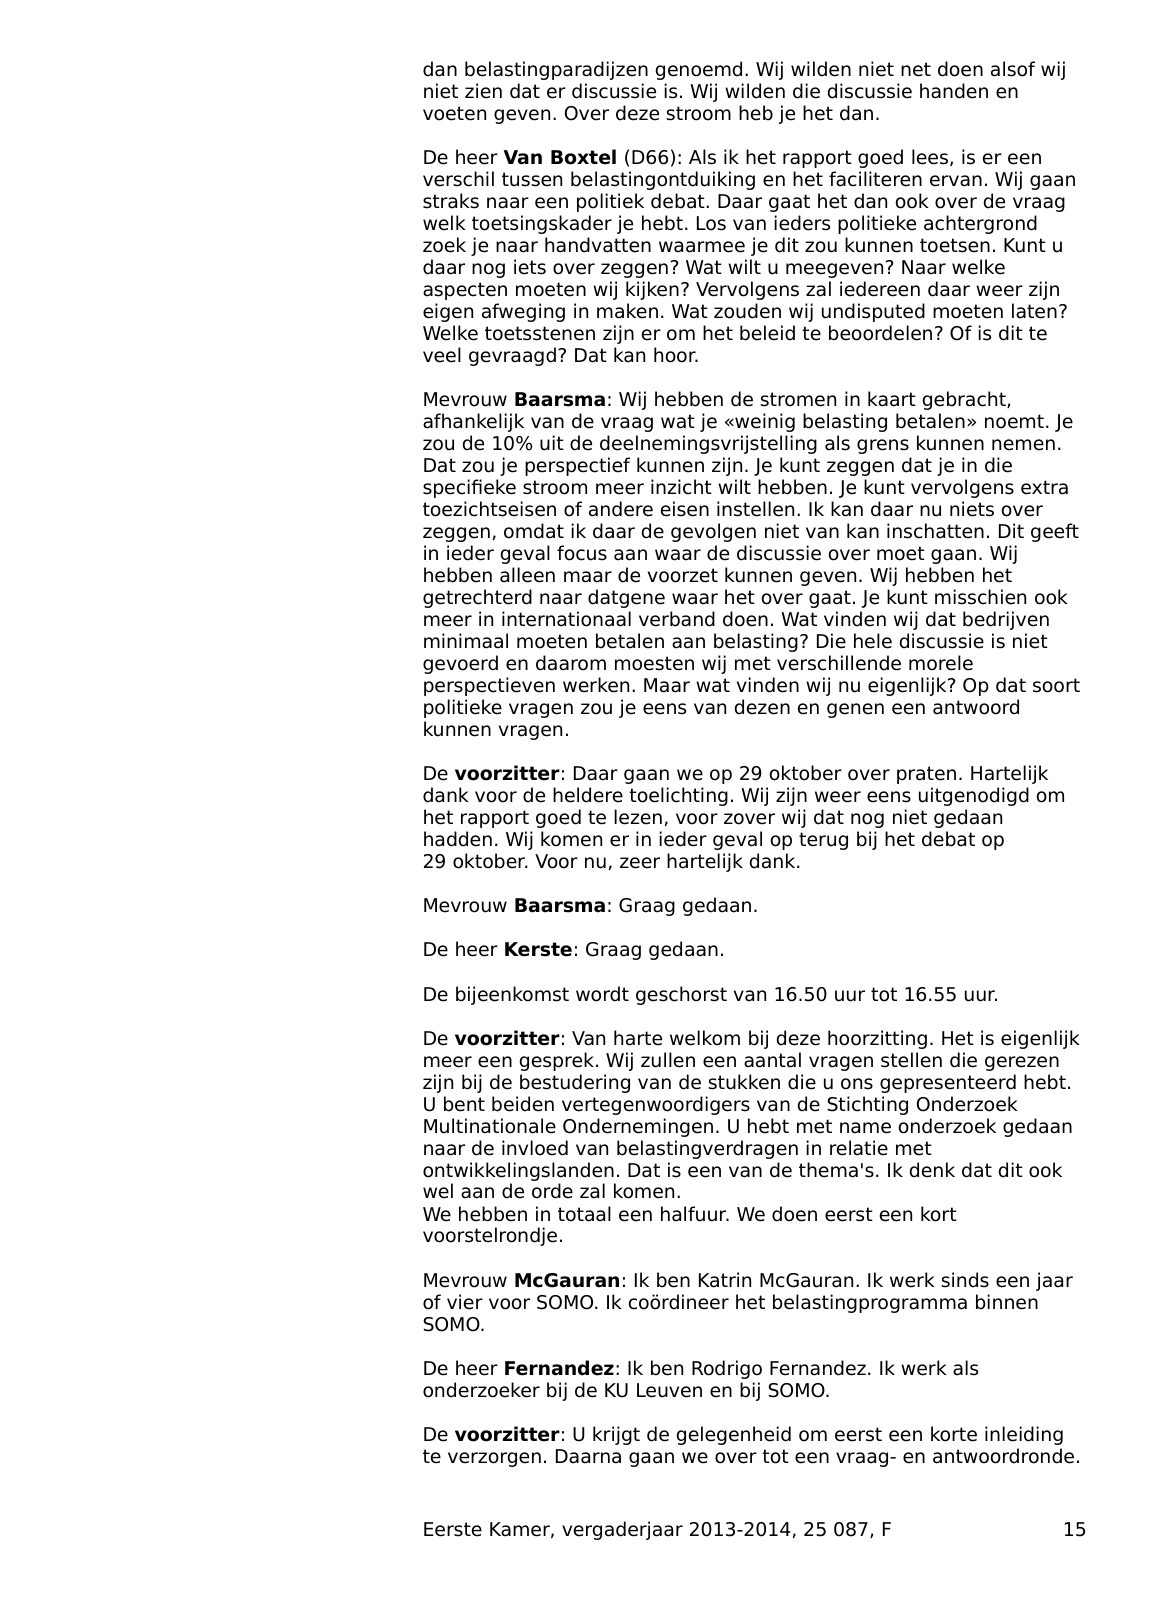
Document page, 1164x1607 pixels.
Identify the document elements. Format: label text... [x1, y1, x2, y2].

text De voorzitter: Daar gaan we op 29 oktober over praten. Hartelijk dank voor de heldere toelichting. Wij zijn weer eens uitgenodigd om het rapport goed te lezen, voor zover wij dat nog niet gedaan hadden. Wij komen er in ieder geval op terug bij het debat op 29 oktober. Voor nu, zeer hartelijk dank. [422, 763, 1087, 873]
text De voorzitter: Van harte welkom bij deze hoorzitting. Het is eigenlijk meer een gesprek. Wij zullen een aantal vragen stellen die gerezen zijn bij de bestudering van de stukken die u ons gepresenteerd hebt. U bent beiden vertegenwoordigers van de Stichting Onderzoek Multinationale Ondernemingen. U hebt met name onderzoek gedaan naar de invloed van belastingverdragen in relatie met ontwikkelingslanden. Dat is een van de thema's. Ik denk dat dit ook wel aan de orde zal komen. [422, 1028, 1087, 1203]
text De heer Van Boxtel (D66): Als ik het rapport goed lees, is er een verschil tussen belastingontduiking en het faciliteren ervan. Wij gaan straks naar een politiek debat. Daar gaat het dan ook over de vraag welk toetsingskader je hebt. Los van ieders politieke achtergrond zoek je naar handvatten waarmee je dit zou kunnen toetsen. Kunt u daar nog iets over zeggen? Wat wilt u meegeven? Naar welke aspecten moeten wij kijken? Vervolgens zal iedereen daar weer zijn eigen afweging in maken. Wat zouden wij undisputed moeten laten? Welke toetsstenen zijn er om het beleid te beoordelen? Of is dit te veel gevraagd? Dat kan hoor. [422, 147, 1087, 367]
text De heer Kerste: Graag gedaan. [422, 939, 1087, 961]
text De bijeenkomst wordt geschorst van 16.50 uur tot 16.55 uur. [422, 983, 1087, 1005]
text We hebben in totaal een halfuur. We doen eerst een kort voorstelrondje. [422, 1203, 1087, 1247]
text De heer Fernandez: Ik ben Rodrigo Fernandez. Ik werk als onderzoeker bij de KU Leuven en bij SOMO. [422, 1358, 1087, 1402]
text Mevrouw Baarsma: Wij hebben de stromen in kaart gebracht, afhankelijk van de vraag wat je «weinig belasting betalen» noemt. Je zou de 10% uit de deelnemingsvrijstelling als grens kunnen nemen. Dat zou je perspectief kunnen zijn. Je kunt zeggen dat je in die specifieke stroom meer inzicht wilt hebben. Je kunt vervolgens extra toezichtseisen of andere eisen instellen. Ik kan daar nu niets over zeggen, omdat ik daar de gevolgen niet van kan inschatten. Dit geeft in ieder geval focus aan waar de discussie over moet gaan. Wij hebben alleen maar de voorzet kunnen geven. Wij hebben het getrechterd naar datgene waar het over gaat. Je kunt misschien ook meer in internationaal verband doen. Wat vinden wij dat bedrijven minimaal moeten betalen aan belasting? Die hele discussie is niet gevoerd en daarom moesten wij met verschillende morele perspectieven werken. Maar wat vinden wij nu eigenlijk? Op dat soort politieke vragen zou je eens van dezen en genen een antwoord kunnen vragen. [422, 389, 1087, 741]
text dan belastingparadijzen genoemd. Wij wilden niet net doen alsof wij niet zien dat er discussie is. Wij wilden die discussie handen en voeten geven. Over deze stroom heb je het dan. [422, 59, 1087, 125]
text De voorzitter: U krijgt de gelegenheid om eerst een korte inleiding te verzorgen. Daarna gaan we over tot een vraag- en antwoordronde. [422, 1424, 1087, 1468]
text Mevrouw McGauran: Ik ben Katrin McGauran. Ik werk sinds een jaar of vier voor SOMO. Ik coördineer het belastingprogramma binnen SOMO. [422, 1269, 1087, 1336]
text Mevrouw Baarsma: Graag gedaan. [422, 895, 1087, 917]
